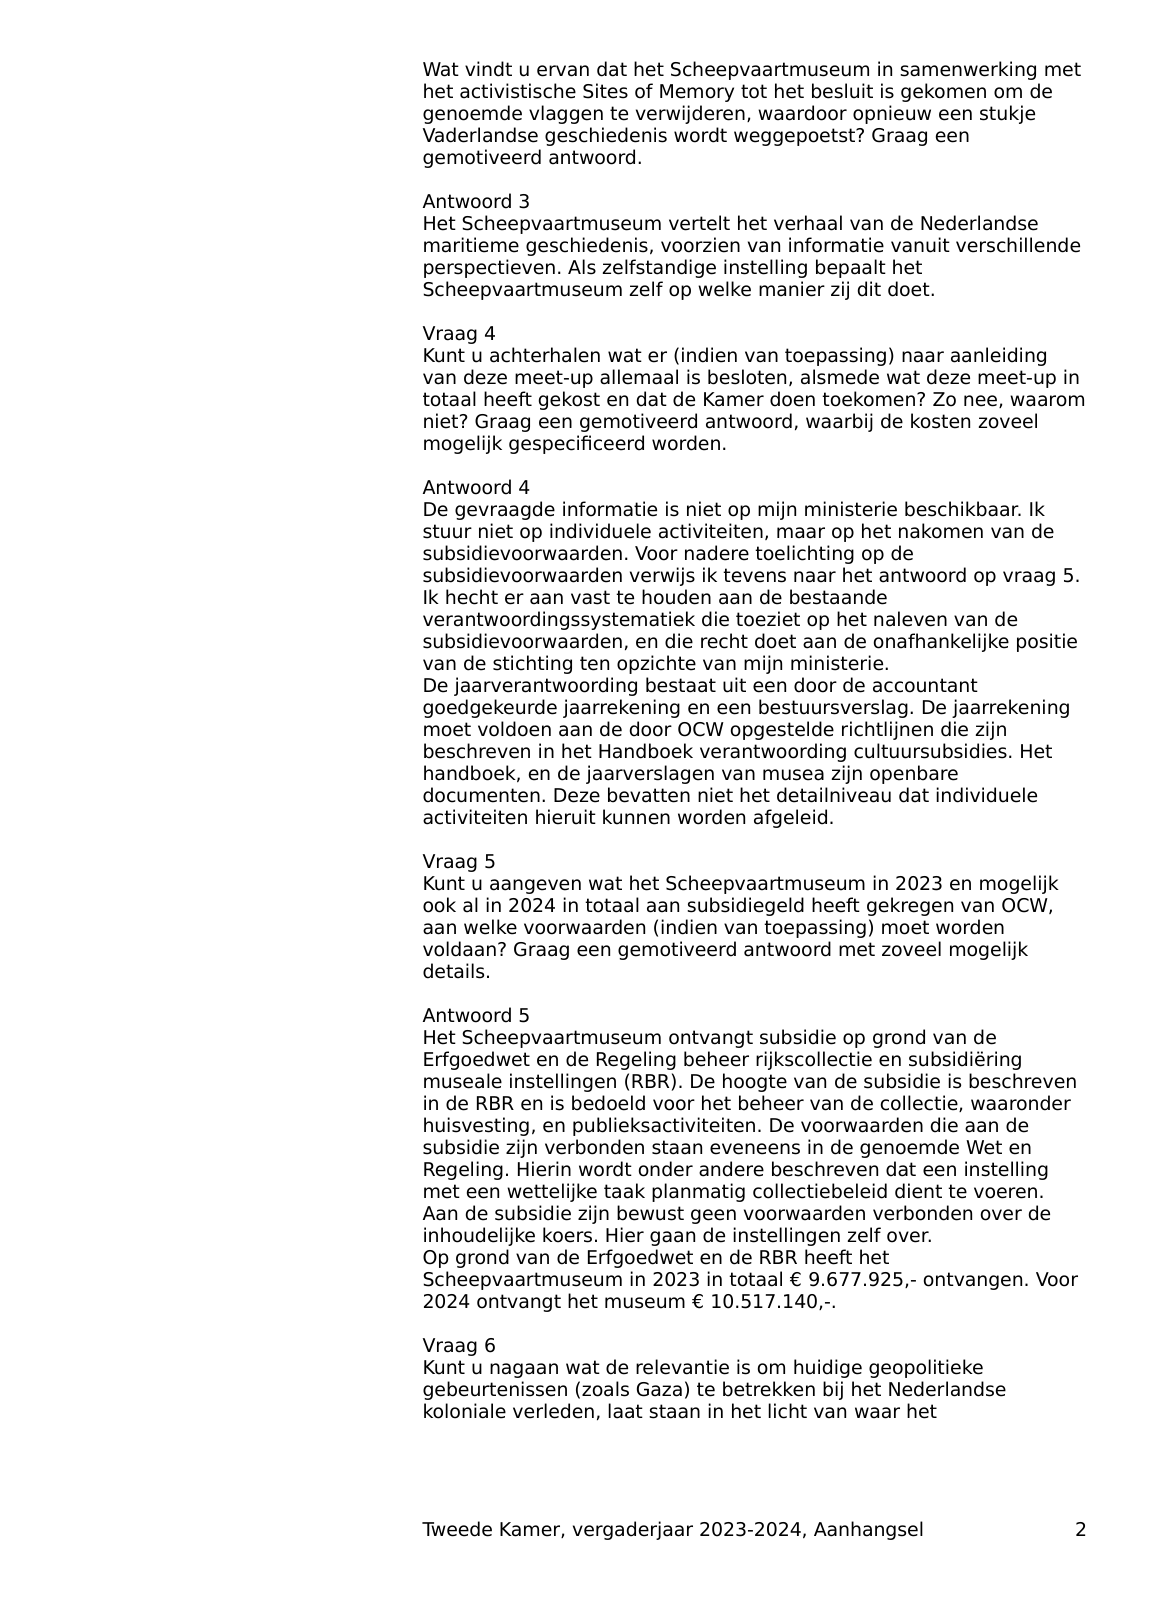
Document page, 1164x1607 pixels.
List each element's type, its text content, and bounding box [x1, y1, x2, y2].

text Kunt u aangeven wat het Scheepvaartmuseum in 2023 en mogelijk ook al in 2024 in totaal aan subsidiegeld heeft gekregen van OCW, aan welke voorwaarden (indien van toepassing) moet worden voldaan? Graag een gemotiveerd antwoord met zoveel mogelijk details. [422, 873, 1087, 983]
text Op grond van de Erfgoedwet en de RBR heeft het Scheepvaartmuseum in 2023 in totaal € 9.677.925,- ontvangen. Voor 2024 ontvangt het museum € 10.517.140,-. [422, 1247, 1087, 1313]
text Kunt u achterhalen wat er (indien van toepassing) naar aanleiding van deze meet-up allemaal is besloten, alsmede wat deze meet-up in totaal heeft gekost en dat de Kamer doen toekomen? Zo nee, waarom niet? Graag een gemotiveerd antwoord, waarbij de kosten zoveel mogelijk gespecificeerd worden. [422, 345, 1087, 455]
text Antwoord 3 [422, 191, 1087, 213]
text Antwoord 5 [422, 1005, 1087, 1027]
text Het Scheepvaartmuseum vertelt het verhaal van de Nederlandse maritieme geschiedenis, voorzien van informatie vanuit verschillende perspectieven. Als zelfstandige instelling bepaalt het Scheepvaartmuseum zelf op welke manier zij dit doet. [422, 213, 1087, 301]
text Antwoord 4 [422, 477, 1087, 499]
text Wat vindt u ervan dat het Scheepvaartmuseum in samenwerking met het activistische Sites of Memory tot het besluit is gekomen om de genoemde vlaggen te verwijderen, waardoor opnieuw een stukje Vaderlandse geschiedenis wordt weggepoetst? Graag een gemotiveerd antwoord. [422, 59, 1087, 169]
text Het Scheepvaartmuseum ontvangt subsidie op grond van de Erfgoedwet en de Regeling beheer rijkscollectie en subsidiëring museale instellingen (RBR). De hoogte van de subsidie is beschreven in de RBR en is bedoeld voor het beheer van de collectie, waaronder huisvesting, en publieksactiviteiten. De voorwaarden die aan de subsidie zijn verbonden staan eveneens in de genoemde Wet en Regeling. Hierin wordt onder andere beschreven dat een instelling met een wettelijke taak planmatig collectiebeleid dient te voeren. Aan de subsidie zijn bewust geen voorwaarden verbonden over de inhoudelijke koers. Hier gaan de instellingen zelf over. [422, 1027, 1087, 1247]
text Vraag 6 [422, 1335, 1087, 1357]
text Vraag 4 [422, 323, 1087, 345]
text De jaarverantwoording bestaat uit een door de accountant goedgekeurde jaarrekening en een bestuursverslag. De jaarrekening moet voldoen aan de door OCW opgestelde richtlijnen die zijn beschreven in het Handboek verantwoording cultuursubsidies. Het handboek, en de jaarverslagen van musea zijn openbare documenten. Deze bevatten niet het detailniveau dat individuele activiteiten hieruit kunnen worden afgeleid. [422, 675, 1087, 829]
text Ik hecht er aan vast te houden aan de bestaande verantwoordingssystematiek die toeziet op het naleven van de subsidievoorwaarden, en die recht doet aan de onafhankelijke positie van de stichting ten opzichte van mijn ministerie. [422, 587, 1087, 675]
text De gevraagde informatie is niet op mijn ministerie beschikbaar. Ik stuur niet op individuele activiteiten, maar op het nakomen van de subsidievoorwaarden. Voor nadere toelichting op de subsidievoorwaarden verwijs ik tevens naar het antwoord op vraag 5. [422, 499, 1087, 587]
text Vraag 5 [422, 851, 1087, 873]
text Kunt u nagaan wat de relevantie is om huidige geopolitieke gebeurtenissen (zoals Gaza) te betrekken bij het Nederlandse koloniale verleden, laat staan in het licht van waar het [422, 1357, 1087, 1423]
